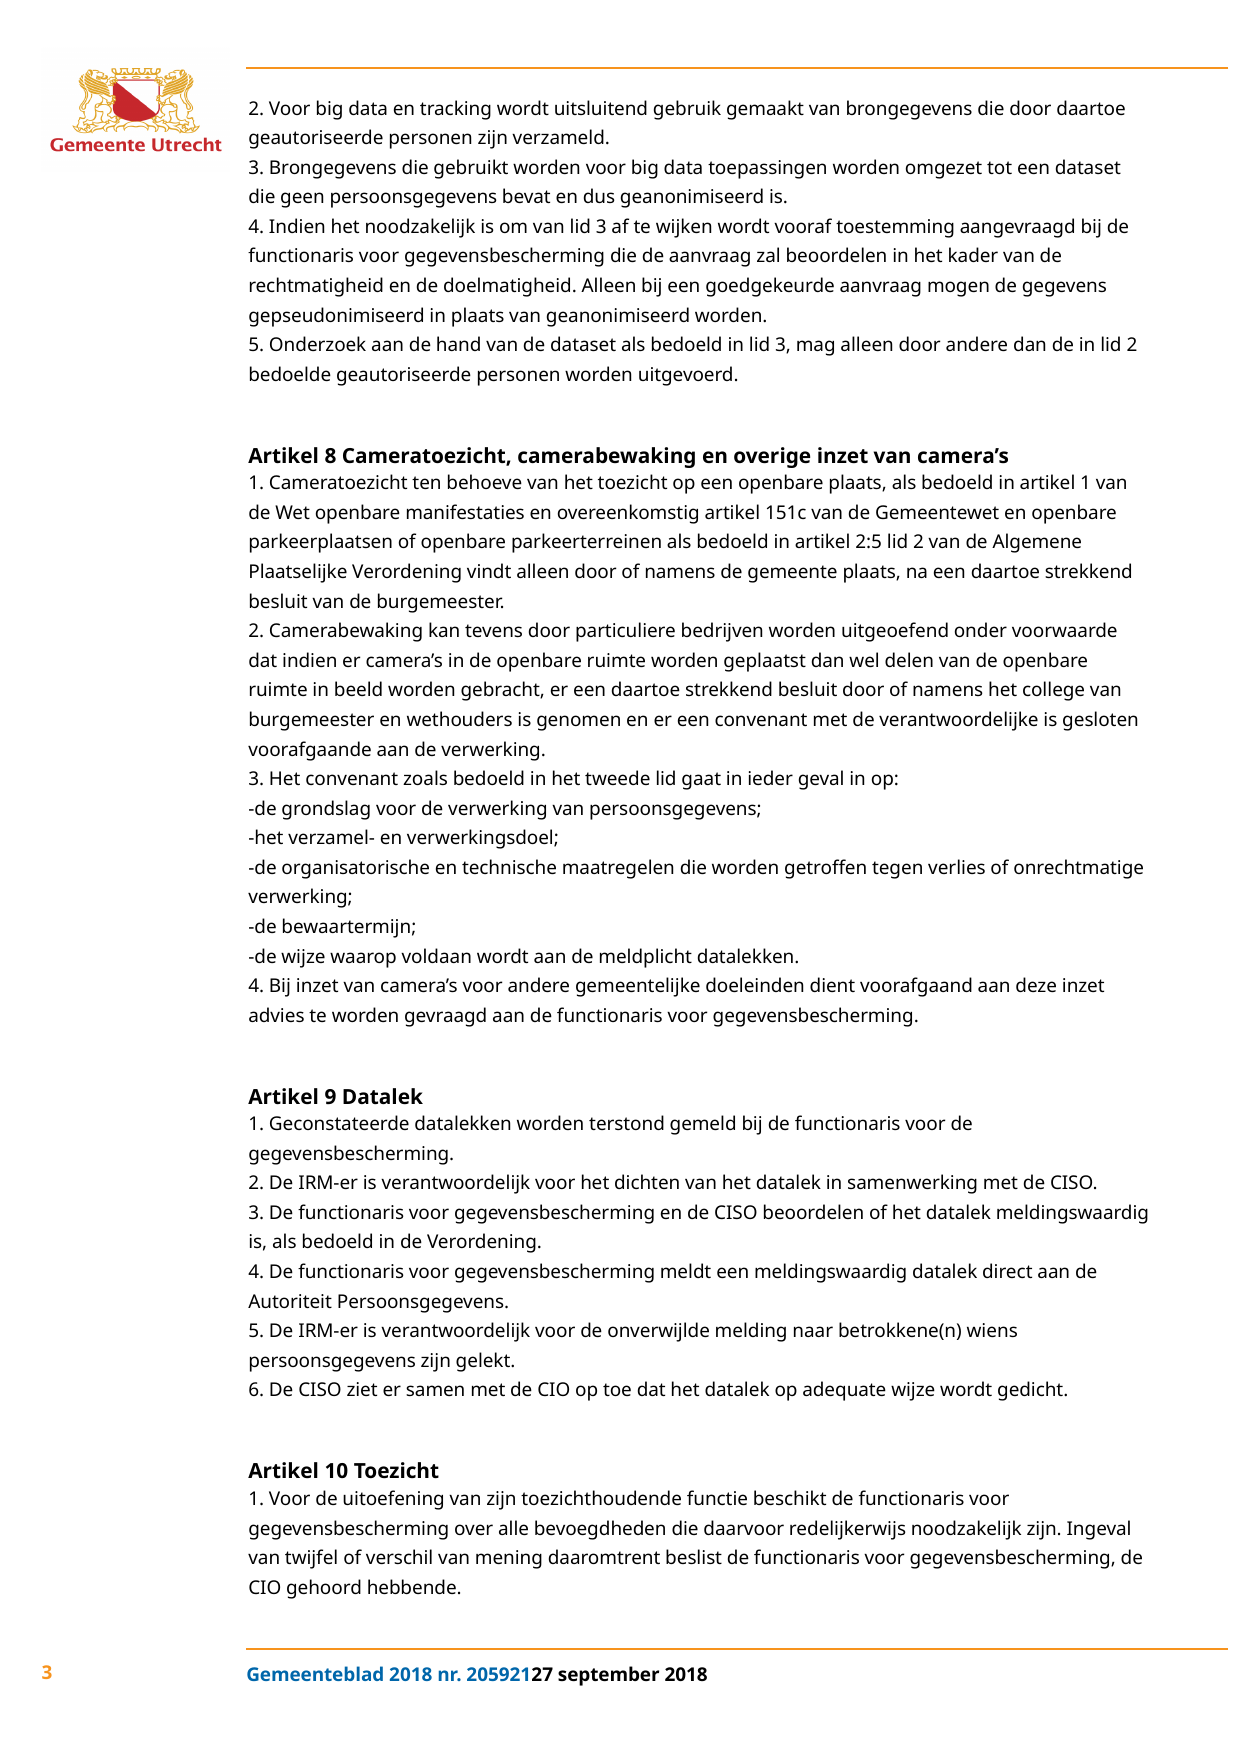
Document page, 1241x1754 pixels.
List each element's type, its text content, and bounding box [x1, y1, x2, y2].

text 5. Onderzoek aan de hand van de dataset als bedoeld in lid 3, mag alleen door andere dan de in lid 2 bedoelde geautoriseerde personen worden uitgevoerd. [248, 331, 1152, 387]
text 4. Bij inzet van camera’s voor andere gemeentelijke doeleinden dient voorafgaand aan deze inzet advies te worden gevraagd aan de functionaris voor gegevensbescherming. [248, 972, 1152, 1028]
text -het verzamel- en verwerkingsdoel; [248, 824, 1152, 850]
text 3. Brongegevens die gebruikt worden voor big data toepassingen worden omgezet tot een dataset die geen persoonsgegevens bevat en dus geanonimiseerd is. [248, 154, 1152, 209]
text 5. De IRM-er is verantwoordelijk voor de onverwijlde melding naar betrokkene(n) wiens persoonsgegevens zijn gelekt. [248, 1317, 1152, 1373]
text 4. Indien het noodzakelijk is om van lid 3 af te wijken wordt vooraf toestemming aangevraagd bij de functionaris voor gegevensbescherming die de aanvraag zal beoordelen in het kader van de rechtmatigheid en de doelmatigheid. Alleen bij een goedgekeurde aanvraag mogen de gegevens gepseudonimiseerd in plaats van geanonimiseerd worden. [248, 213, 1152, 328]
picture [41, 47, 231, 172]
text 1. Cameratoezicht ten behoeve van het toezicht op een openbare plaats, als bedoeld in artikel 1 van de Wet openbare manifestaties en overeenkomstig artikel 151c van de Gemeentewet en openbare parkeerplaatsen of openbare parkeerterreinen als bedoeld in artikel 2:5 lid 2 van de Algemene Plaatselijke Verordening vindt alleen door of namens de gemeente plaats, na een daartoe strekkend besluit van de burgemeester. [248, 469, 1152, 613]
text 1. Geconstateerde datalekken worden terstond gemeld bij de functionaris voor de gegevensbescherming. [248, 1110, 1152, 1166]
text -de grondslag voor de verwerking van persoonsgegevens; [248, 795, 1152, 821]
text 3. De functionaris voor gegevensbescherming en de CISO beoordelen of het datalek meldingswaardig is, als bedoeld in de Verordening. [248, 1199, 1152, 1254]
text 2. De IRM-er is verantwoordelijk voor het dichten van het datalek in samenwerking met de CISO. [248, 1169, 1152, 1195]
text -de organisatorische en technische maatregelen die worden getroffen tegen verlies of onrechtmatige verwerking; [248, 854, 1152, 909]
text Artikel 9 Datalek [248, 1082, 1152, 1110]
text 2. Voor big data en tracking wordt uitsluitend gebruik gemaakt van brongegevens die door daartoe geautoriseerde personen zijn verzameld. [248, 95, 1152, 150]
text -de bewaartermijn; [248, 913, 1152, 939]
text Artikel 8 Cameratoezicht, camerabewaking en overige inzet van camera’s [248, 441, 1152, 469]
text -de wijze waarop voldaan wordt aan de meldplicht datalekken. [248, 943, 1152, 968]
text Artikel 10 Toezicht [248, 1457, 1152, 1485]
text 4. De functionaris voor gegevensbescherming meldt een meldingswaardig datalek direct aan de Autoriteit Persoonsgegevens. [248, 1258, 1152, 1314]
text 6. De CISO ziet er samen met de CIO op toe dat het datalek op adequate wijze wordt gedicht. [248, 1377, 1152, 1402]
text 1. Voor de uitoefening van zijn toezichthoudende functie beschikt de functionaris voor gegevensbescherming over alle bevoegdheden die daarvoor redelijkerwijs noodzakelijk zijn. Ingeval van twijfel of verschil van mening daaromtrent beslist de functionaris voor gegevensbescherming, de CIO gehoord hebbende. [248, 1485, 1152, 1599]
text 3. Het convenant zoals bedoeld in het tweede lid gaat in ieder geval in op: [248, 765, 1152, 791]
text 2. Camerabewaking kan tevens door particuliere bedrijven worden uitgeoefend onder voorwaarde dat indien er camera’s in de openbare ruimte worden geplaatst dan wel delen van de openbare ruimte in beeld worden gebracht, er een daartoe strekkend besluit door of namens het college van burgemeester en wethouders is genomen en er een convenant met de verantwoordelijke is gesloten voorafgaande aan de verwerking. [248, 617, 1152, 761]
